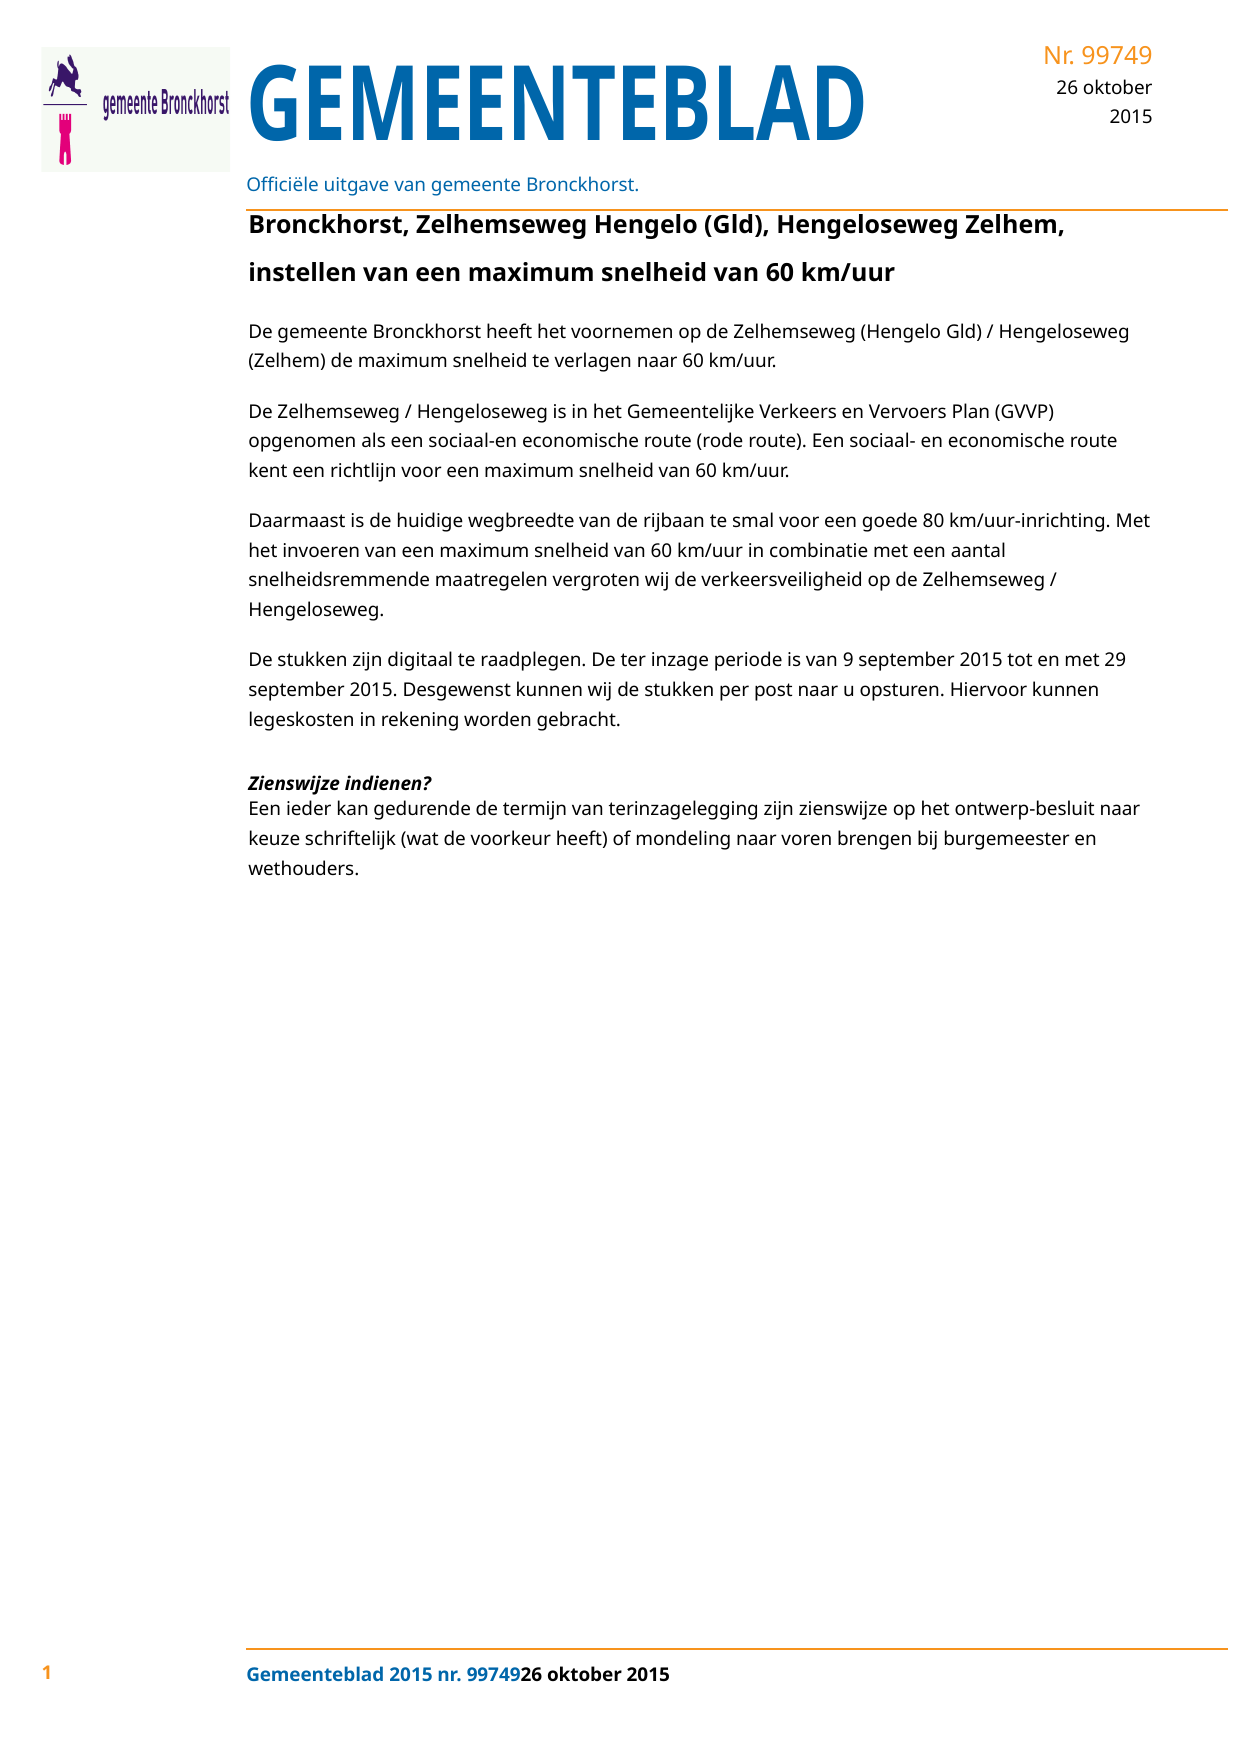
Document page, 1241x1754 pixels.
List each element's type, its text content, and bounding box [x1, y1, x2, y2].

text Een ieder kan gedurende de termijn van terinzagelegging zijn zienswijze op het ontwerp-besluit naar keuze schriftelijk (wat de voorkeur heeft) of mondeling naar voren brengen bij burgemeester en wethouders. [248, 796, 1152, 880]
text Zienswijze indienen? [248, 770, 1152, 796]
text De stukken zijn digitaal te raadplegen. De ter inzage periode is van 9 september 2015 tot en met 29 september 2015. Desgewenst kunnen wij de stukken per post naar u opsturen. Hiervoor kunnen legeskosten in rekening worden gebracht. [248, 647, 1152, 732]
text De gemeente Bronckhorst heeft het voornemen op de Zelhemseweg (Hengelo Gld) / Hengeloseweg (Zelhem) de maximum snelheid te verlagen naar 60 km/uur. [248, 318, 1152, 373]
text Bronckhorst, Zelhemseweg Hengelo (Gld), Hengeloseweg Zelhem, instellen van een maximum snelheid van 60 km/uur [248, 211, 1152, 288]
text Daarmaast is de huidige wegbreedte van de rijbaan te smal voor een goede 80 km/uur-inrichting. Met het invoeren van een maximum snelheid van 60 km/uur in combinatie met een aantal snelheidsremmende maatregelen vergroten wij de verkeersveiligheid op de Zelhemseweg / Hengeloseweg. [248, 507, 1152, 622]
picture [41, 47, 231, 172]
text De Zelhemseweg / Hengeloseweg is in het Gemeentelijke Verkeers en Vervoers Plan (GVVP) opgenomen als een sociaal-en economische route (rode route). Een sociaal- en economische route kent een richtlijn voor een maximum snelheid van 60 km/uur. [248, 398, 1152, 483]
